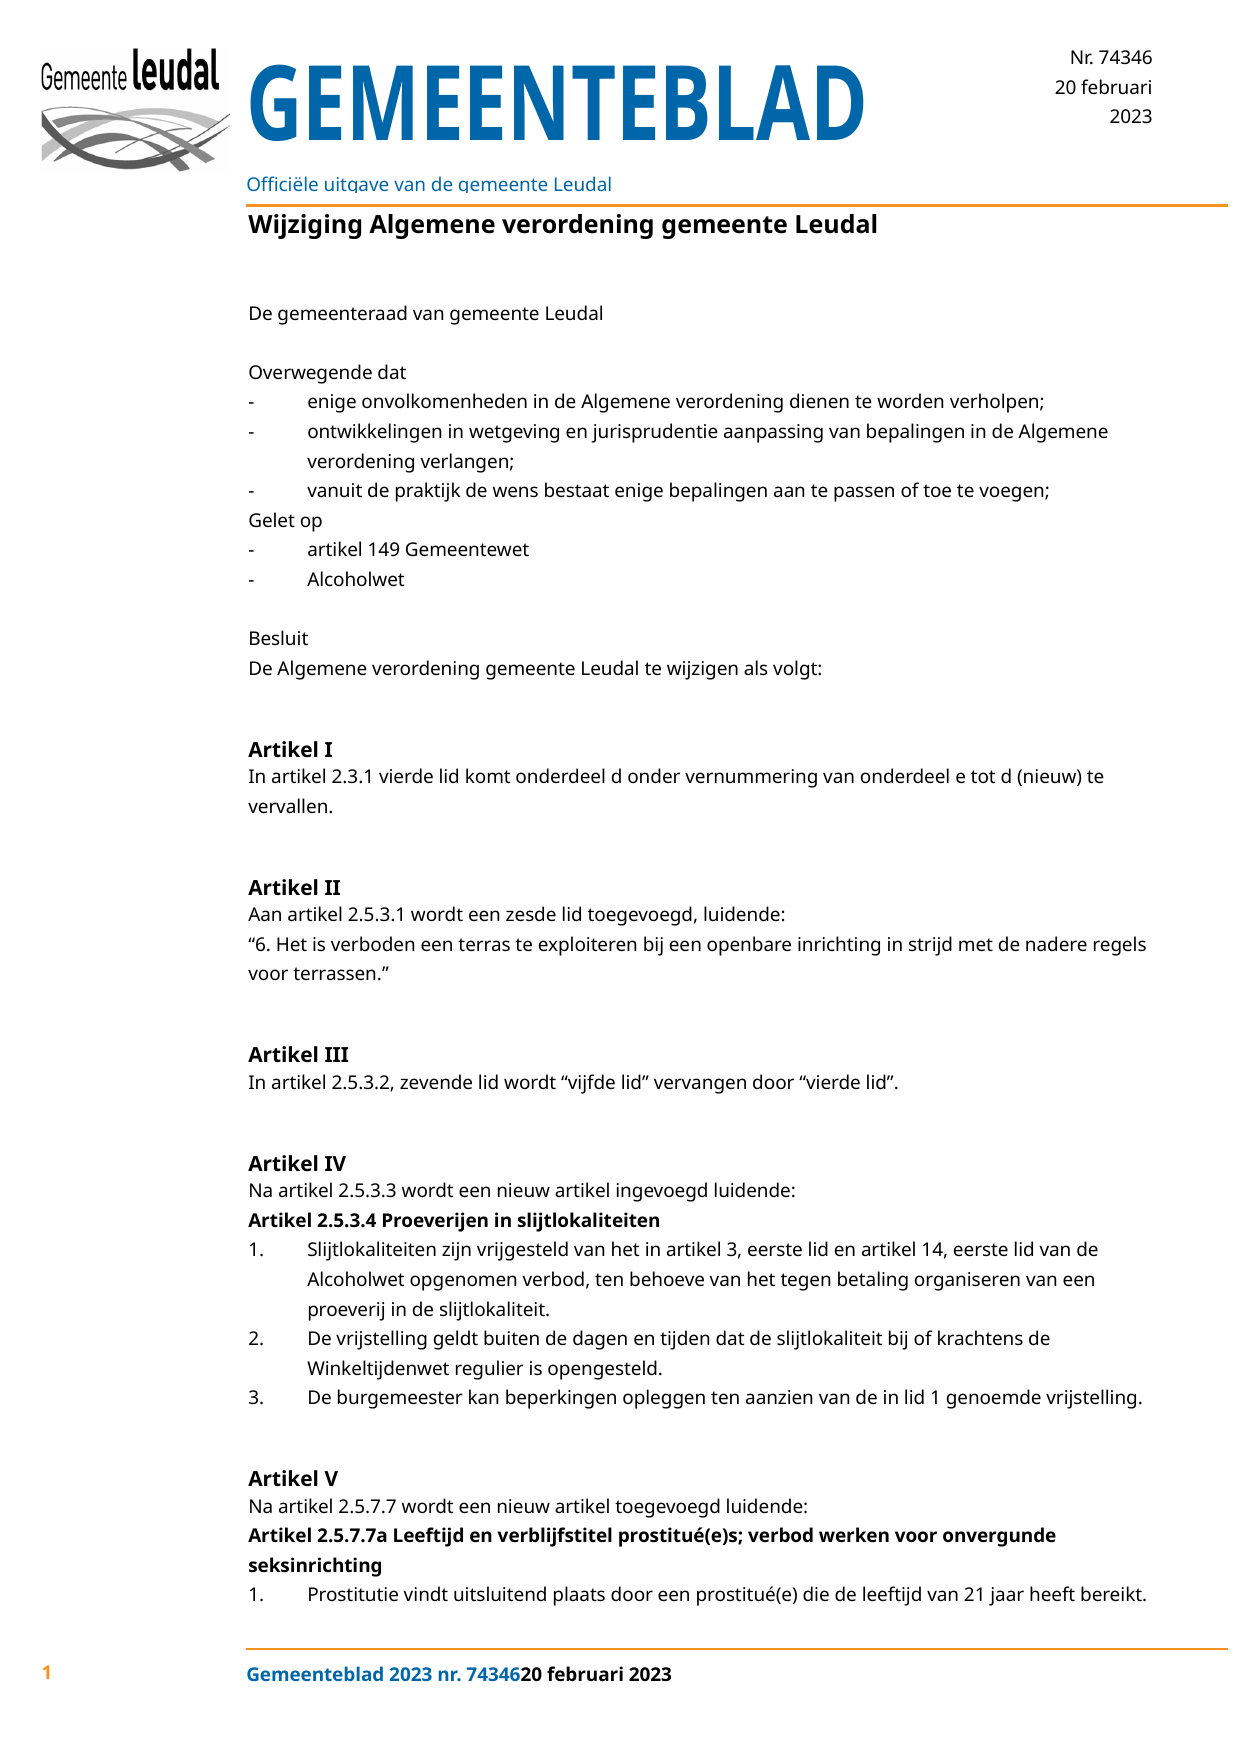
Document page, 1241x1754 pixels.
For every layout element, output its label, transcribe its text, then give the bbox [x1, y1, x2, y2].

text Artikel 2.5.7.7a Leeftijd en verblijfstitel prostitué(e)s; verbod werken voor onvergunde seksinrichting [248, 1522, 1152, 1578]
list De burgemeester kan beperkingen opleggen ten aanzien van de in lid 1 genoemde vrijstelling. [248, 1384, 1152, 1410]
list Alcoholwet [248, 566, 1152, 592]
text Artikel V [248, 1464, 1152, 1493]
list enige onvolkomenheden in de Algemene verordening dienen te worden verholpen; [248, 389, 1152, 414]
text De Algemene verordening gemeente Leudal te wijzigen als volgt: [248, 655, 1152, 681]
list ontwikkelingen in wetgeving en jurisprudentie aanpassing van bepalingen in de Algemene verordening verlangen; [248, 418, 1152, 473]
picture [41, 47, 231, 172]
text Gelet op [248, 507, 1152, 533]
list De vrijstelling geldt buiten de dagen en tijden dat de slijtlokaliteit bij of krachtens de Winkeltijdenwet regulier is opengesteld. [248, 1325, 1152, 1381]
text Aan artikel 2.5.3.1 wordt een zesde lid toegevoegd, luidende: [248, 901, 1152, 927]
list Slijtlokaliteiten zijn vrijgesteld van het in artikel 3, eerste lid en artikel 14, eerste lid van de Alcoholwet opgenomen verbod, ten behoeve van het tegen betaling organiseren van een proeverij in de slijtlokaliteit. [248, 1237, 1152, 1321]
list artikel 149 Gemeentewet [248, 537, 1152, 562]
text Artikel 2.5.3.4 Proeverijen in slijtlokaliteiten [248, 1207, 1152, 1233]
text Artikel I [248, 735, 1152, 763]
text Artikel IV [248, 1149, 1152, 1177]
text “6. Het is verboden een terras te exploiteren bij een openbare inrichting in strijd met de nadere regels voor terrassen.” [248, 931, 1152, 986]
list Prostitutie vindt uitsluitend plaats door een prostitué(e) die de leeftijd van 21 jaar heeft bereikt. [248, 1582, 1152, 1607]
text Wijziging Algemene verordening gemeente Leudal [248, 207, 1152, 241]
text Besluit [248, 625, 1152, 651]
text De gemeenteraad van gemeente Leudal [248, 300, 1152, 326]
text In artikel 2.5.3.2, zevende lid wordt “vijfde lid” vervangen door “vierde lid”. [248, 1069, 1152, 1095]
text In artikel 2.3.1 vierde lid komt onderdeel d onder vernummering van onderdeel e tot d (nieuw) te vervallen. [248, 763, 1152, 819]
text Artikel III [248, 1041, 1152, 1069]
text Artikel II [248, 873, 1152, 901]
text Na artikel 2.5.3.3 wordt een nieuw artikel ingevoegd luidende: [248, 1177, 1152, 1203]
text Na artikel 2.5.7.7 wordt een nieuw artikel toegevoegd luidende: [248, 1493, 1152, 1519]
text Overwegende dat [248, 359, 1152, 385]
list vanuit de praktijk de wens bestaat enige bepalingen aan te passen of toe te voegen; [248, 477, 1152, 503]
